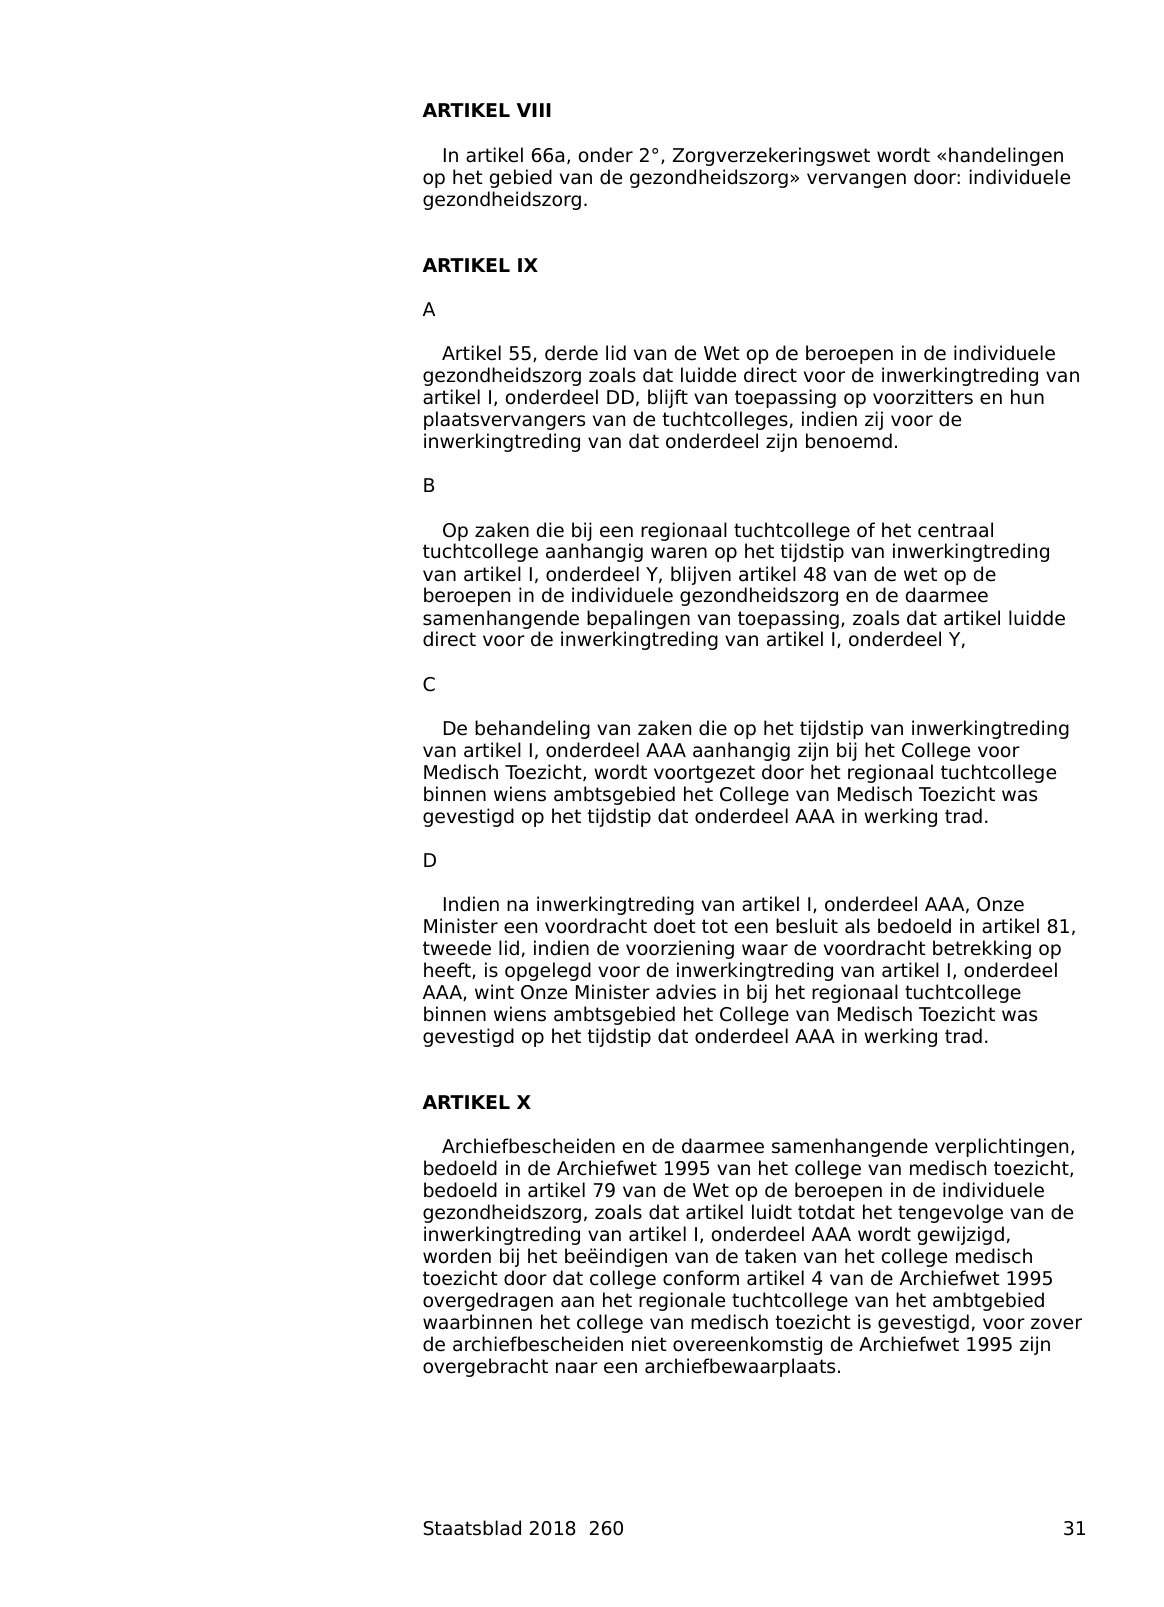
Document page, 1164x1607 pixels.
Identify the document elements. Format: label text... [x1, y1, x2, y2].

subtitle ARTIKEL VIII [422, 100, 1087, 122]
subtitle ARTIKEL IX [422, 255, 1087, 277]
text B [422, 475, 1087, 497]
subtitle ARTIKEL X [422, 1092, 1087, 1114]
text Artikel 55, derde lid van de Wet op de beroepen in de individuele gezondheidszorg zoals dat luidde direct voor de inwerkingtreding van artikel I, onderdeel DD, blijft van toepassing op voorzitters en hun plaatsvervangers van de tuchtcolleges, indien zij voor de inwerkingtreding van dat onderdeel zijn benoemd. [422, 343, 1087, 453]
text A [422, 299, 1087, 321]
text Indien na inwerkingtreding van artikel I, onderdeel AAA, Onze Minister een voordracht doet tot een besluit als bedoeld in artikel 81, tweede lid, indien de voorziening waar de voordracht betrekking op heeft, is opgelegd voor de inwerkingtreding van artikel I, onderdeel AAA, wint Onze Minister advies in bij het regionaal tuchtcollege binnen wiens ambtsgebied het College van Medisch Toezicht was gevestigd op het tijdstip dat onderdeel AAA in werking trad. [422, 894, 1087, 1048]
text D [422, 850, 1087, 872]
text In artikel 66a, onder 2°, Zorgverzekeringswet wordt «handelingen op het gebied van de gezondheidszorg» vervangen door: individuele gezondheidszorg. [422, 144, 1087, 211]
text Archiefbescheiden en de daarmee samenhangende verplichtingen, bedoeld in de Archiefwet 1995 van het college van medisch toezicht, bedoeld in artikel 79 van de Wet op de beroepen in de individuele gezondheidszorg, zoals dat artikel luidt totdat het tengevolge van de inwerkingtreding van artikel I, onderdeel AAA wordt gewijzigd, worden bij het beëindigen van de taken van het college medisch toezicht door dat college conform artikel 4 van de Archiefwet 1995 overgedragen aan het regionale tuchtcollege van het ambtgebied waarbinnen het college van medisch toezicht is gevestigd, voor zover de archiefbescheiden niet overeenkomstig de Archiefwet 1995 zijn overgebracht naar een archiefbewaarplaats. [422, 1136, 1087, 1378]
text Op zaken die bij een regionaal tuchtcollege of het centraal tuchtcollege aanhangig waren op het tijdstip van inwerkingtreding van artikel I, onderdeel Y, blijven artikel 48 van de wet op de beroepen in de individuele gezondheidszorg en de daarmee samenhangende bepalingen van toepassing, zoals dat artikel luidde direct voor de inwerkingtreding van artikel I, onderdeel Y, [422, 519, 1087, 651]
text De behandeling van zaken die op het tijdstip van inwerkingtreding van artikel I, onderdeel AAA aanhangig zijn bij het College voor Medisch Toezicht, wordt voortgezet door het regionaal tuchtcollege binnen wiens ambtsgebied het College van Medisch Toezicht was gevestigd op het tijdstip dat onderdeel AAA in werking trad. [422, 718, 1087, 828]
text C [422, 673, 1087, 696]
